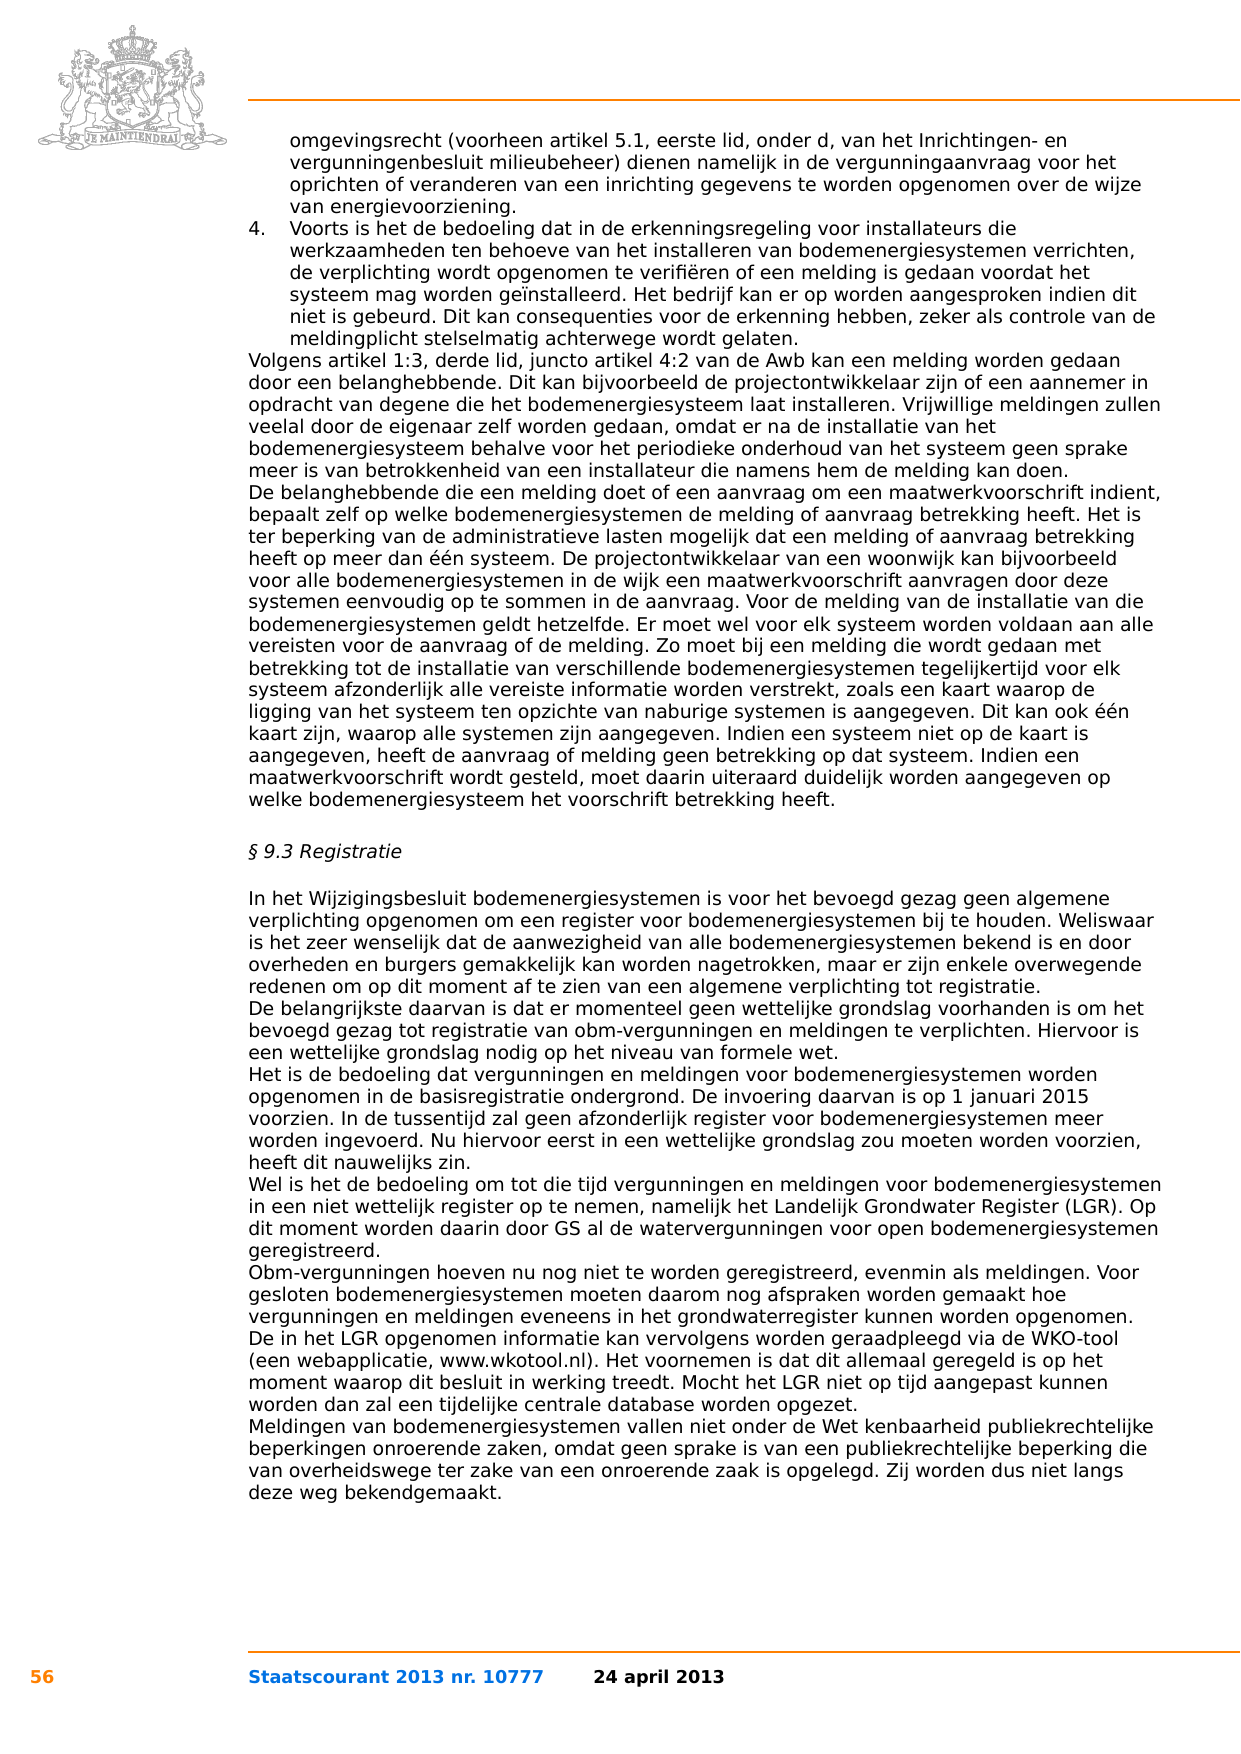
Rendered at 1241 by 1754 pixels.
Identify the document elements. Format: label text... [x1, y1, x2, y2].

subtitle § 9.3 Registratie [248, 841, 1163, 863]
text 4. Voorts is het de bedoeling dat in de erkenningsregeling voor installateurs die werkzaamheden ten behoeve van het installeren van bodemenergiesystemen verrichten, de verplichting wordt opgenomen te verifiëren of een melding is gedaan voordat het systeem mag worden geïnstalleerd. Het bedrijf kan er op worden aangesproken indien dit niet is gebeurd. Dit kan consequenties voor de erkenning hebben, zeker als controle van de meldingplicht stelselmatig achterwege wordt gelaten. [248, 218, 1163, 350]
text Volgens artikel 1:3, derde lid, juncto artikel 4:2 van de Awb kan een melding worden gedaan door een belanghebbende. Dit kan bijvoorbeeld de projectontwikkelaar zijn of een aannemer in opdracht van degene die het bodemenergiesysteem laat installeren. Vrijwillige meldingen zullen veelal door de eigenaar zelf worden gedaan, omdat er na de installatie van het bodemenergiesysteem behalve voor het periodieke onderhoud van het systeem geen sprake meer is van betrokkenheid van een installateur die namens hem de melding kan doen. [248, 350, 1163, 482]
text omgevingsrecht (voorheen artikel 5.1, eerste lid, onder d, van het Inrichtingen- en vergunningenbesluit milieubeheer) dienen namelijk in de vergunningaanvraag voor het oprichten of veranderen van een inrichting gegevens te worden opgenomen over de wijze van energievoorziening. [248, 130, 1163, 218]
text De belangrijkste daarvan is dat er momenteel geen wettelijke grondslag voorhanden is om het bevoegd gezag tot registratie van obm-vergunningen en meldingen te verplichten. Hiervoor is een wettelijke grondslag nodig op het niveau van formele wet. [248, 998, 1163, 1064]
text Meldingen van bodemenergiesystemen vallen niet onder de Wet kenbaarheid publiekrechtelijke beperkingen onroerende zaken, omdat geen sprake is van een publiekrechtelijke beperking die van overheidswege ter zake van een onroerende zaak is opgelegd. Zij worden dus niet langs deze weg bekendgemaakt. [248, 1416, 1163, 1504]
picture [38, 25, 227, 150]
text Obm-vergunningen hoeven nu nog niet te worden geregistreerd, evenmin als meldingen. Voor gesloten bodemenergiesystemen moeten daarom nog afspraken worden gemaakt hoe vergunningen en meldingen eveneens in het grondwaterregister kunnen worden opgenomen. De in het LGR opgenomen informatie kan vervolgens worden geraadpleegd via de WKO-tool (een webapplicatie, www.wkotool.nl). Het voornemen is dat dit allemaal geregeld is op het moment waarop dit besluit in werking treedt. Mocht het LGR niet op tijd aangepast kunnen worden dan zal een tijdelijke centrale database worden opgezet. [248, 1262, 1163, 1416]
text Het is de bedoeling dat vergunningen en meldingen voor bodemenergiesystemen worden opgenomen in de basisregistratie ondergrond. De invoering daarvan is op 1 januari 2015 voorzien. In de tussentijd zal geen afzonderlijk register voor bodemenergiesystemen meer worden ingevoerd. Nu hiervoor eerst in een wettelijke grondslag zou moeten worden voorzien, heeft dit nauwelijks zin. [248, 1064, 1163, 1174]
text De belanghebbende die een melding doet of een aanvraag om een maatwerkvoorschrift indient, bepaalt zelf op welke bodemenergiesystemen de melding of aanvraag betrekking heeft. Het is ter beperking van de administratieve lasten mogelijk dat een melding of aanvraag betrekking heeft op meer dan één systeem. De projectontwikkelaar van een woonwijk kan bijvoorbeeld voor alle bodemenergiesystemen in de wijk een maatwerkvoorschrift aanvragen door deze systemen eenvoudig op te sommen in de aanvraag. Voor de melding van de installatie van die bodemenergiesystemen geldt hetzelfde. Er moet wel voor elk systeem worden voldaan aan alle vereisten voor de aanvraag of de melding. Zo moet bij een melding die wordt gedaan met betrekking tot de installatie van verschillende bodemenergiesystemen tegelijkertijd voor elk systeem afzonderlijk alle vereiste informatie worden verstrekt, zoals een kaart waarop de ligging van het systeem ten opzichte van naburige systemen is aangegeven. Dit kan ook één kaart zijn, waarop alle systemen zijn aangegeven. Indien een systeem niet op de kaart is aangegeven, heeft de aanvraag of melding geen betrekking op dat systeem. Indien een maatwerkvoorschrift wordt gesteld, moet daarin uiteraard duidelijk worden aangegeven op welke bodemenergiesysteem het voorschrift betrekking heeft. [248, 482, 1163, 811]
text In het Wijzigingsbesluit bodemenergiesystemen is voor het bevoegd gezag geen algemene verplichting opgenomen om een register voor bodemenergiesystemen bij te houden. Weliswaar is het zeer wenselijk dat de aanwezigheid van alle bodemenergiesystemen bekend is en door overheden en burgers gemakkelijk kan worden nagetrokken, maar er zijn enkele overwegende redenen om op dit moment af te zien van een algemene verplichting tot registratie. [248, 888, 1163, 998]
text Wel is het de bedoeling om tot die tijd vergunningen en meldingen voor bodemenergiesystemen in een niet wettelijk register op te nemen, namelijk het Landelijk Grondwater Register (LGR). Op dit moment worden daarin door GS al de watervergunningen voor open bodemenergiesystemen geregistreerd. [248, 1174, 1163, 1262]
